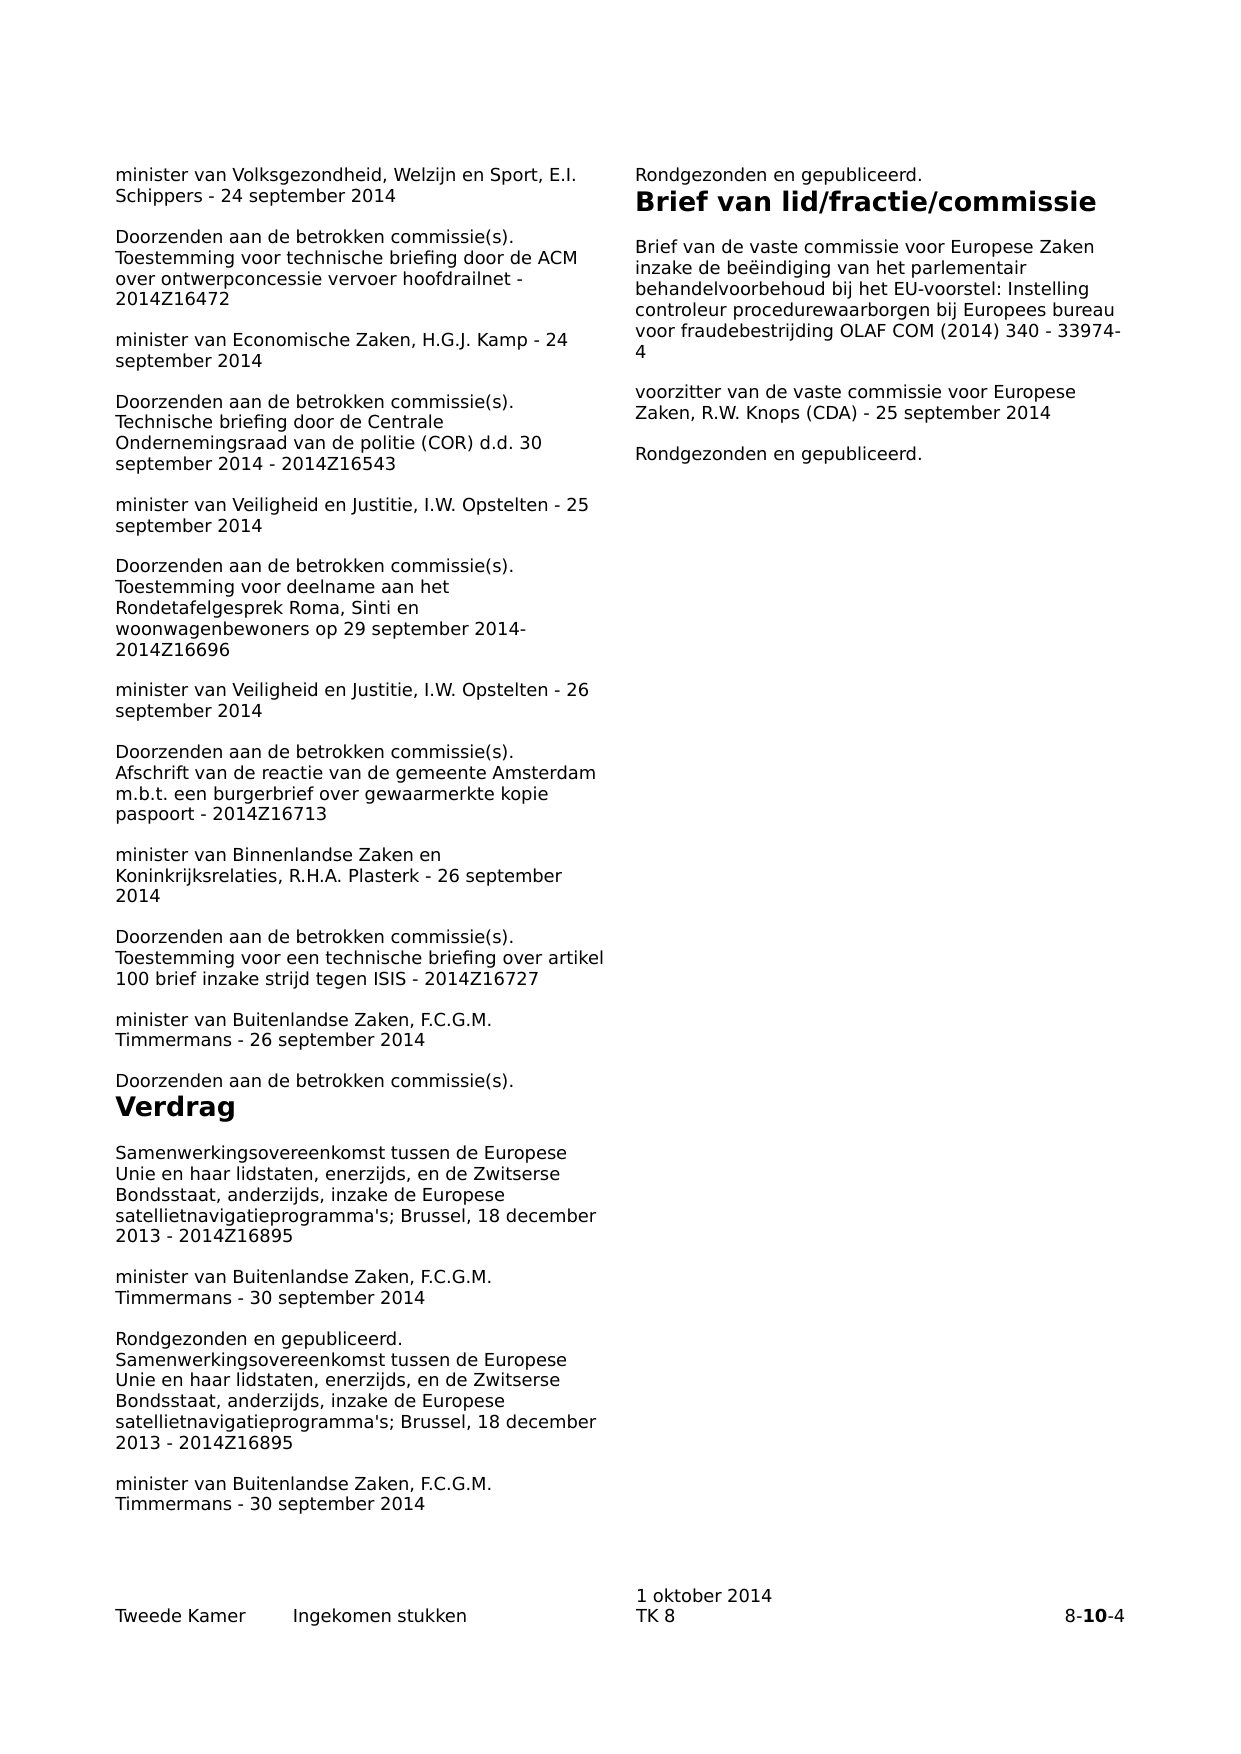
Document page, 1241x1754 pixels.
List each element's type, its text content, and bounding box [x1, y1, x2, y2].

title Brief van lid/fractie/commissie [635, 186, 1125, 217]
text Doorzenden aan de betrokken commissie(s). [115, 927, 605, 948]
text Toestemming voor deelname aan het Rondetafelgesprek Roma, Sinti en woonwagenbewoners op 29 september 2014- 2014Z16696 [115, 577, 605, 660]
text Doorzenden aan de betrokken commissie(s). [115, 556, 605, 577]
text Doorzenden aan de betrokken commissie(s). [115, 1071, 605, 1092]
text minister van Economische Zaken, H.G.J. Kamp - 24 september 2014 [115, 330, 605, 371]
text Toestemming voor een technische briefing over artikel 100 brief inzake strijd tegen ISIS - 2014Z16727 [115, 948, 605, 989]
text Doorzenden aan de betrokken commissie(s). [115, 391, 605, 412]
text Technische briefing door de Centrale Ondernemingsraad van de politie (COR) d.d. 30 september 2014 - 2014Z16543 [115, 412, 605, 475]
text Doorzenden aan de betrokken commissie(s). [115, 742, 605, 762]
text minister van Veiligheid en Justitie, I.W. Opstelten - 26 september 2014 [115, 680, 605, 722]
text Toestemming voor technische briefing door de ACM over ontwerpconcessie vervoer hoofdrailnet - 2014Z16472 [115, 247, 605, 310]
text Rondgezonden en gepubliceerd. [115, 1328, 605, 1349]
text minister van Buitenlandse Zaken, F.C.G.M. Timmermans - 30 september 2014 [115, 1267, 605, 1308]
text Samenwerkingsovereenkomst tussen de Europese Unie en haar lidstaten, enerzijds, en de Zwitserse Bondsstaat, anderzijds, inzake de Europese satellietnavigatieprogramma's; Brussel, 18 december 2013 - 2014Z16895 [115, 1143, 605, 1247]
text Doorzenden aan de betrokken commissie(s). [115, 227, 605, 247]
text Rondgezonden en gepubliceerd. [635, 444, 1125, 464]
text Rondgezonden en gepubliceerd. [635, 165, 1125, 186]
text minister van Volksgezondheid, Welzijn en Sport, E.I. Schippers - 24 september 2014 [115, 165, 605, 207]
text minister van Veiligheid en Justitie, I.W. Opstelten - 25 september 2014 [115, 495, 605, 536]
text minister van Binnenlandse Zaken en Koninkrijksrelaties, R.H.A. Plasterk - 26 september 2014 [115, 845, 605, 907]
text minister van Buitenlandse Zaken, F.C.G.M. Timmermans - 26 september 2014 [115, 1009, 605, 1051]
text minister van Buitenlandse Zaken, F.C.G.M. Timmermans - 30 september 2014 [115, 1473, 605, 1515]
text Samenwerkingsovereenkomst tussen de Europese Unie en haar lidstaten, enerzijds, en de Zwitserse Bondsstaat, anderzijds, inzake de Europese satellietnavigatieprogramma's; Brussel, 18 december 2013 - 2014Z16895 [115, 1349, 605, 1453]
title Verdrag [115, 1092, 605, 1123]
text voorzitter van de vaste commissie voor Europese Zaken, R.W. Knops (CDA) - 25 september 2014 [635, 382, 1125, 424]
text Brief van de vaste commissie voor Europese Zaken inzake de beëindiging van het parlementair behandelvoorbehoud bij het EU-voorstel: Instelling controleur procedurewaarborgen bij Europees bureau voor fraudebestrijding OLAF COM (2014) 340 - 33974-4 [635, 237, 1125, 362]
text Afschrift van de reactie van de gemeente Amsterdam m.b.t. een burgerbrief over gewaarmerkte kopie paspoort - 2014Z16713 [115, 762, 605, 825]
